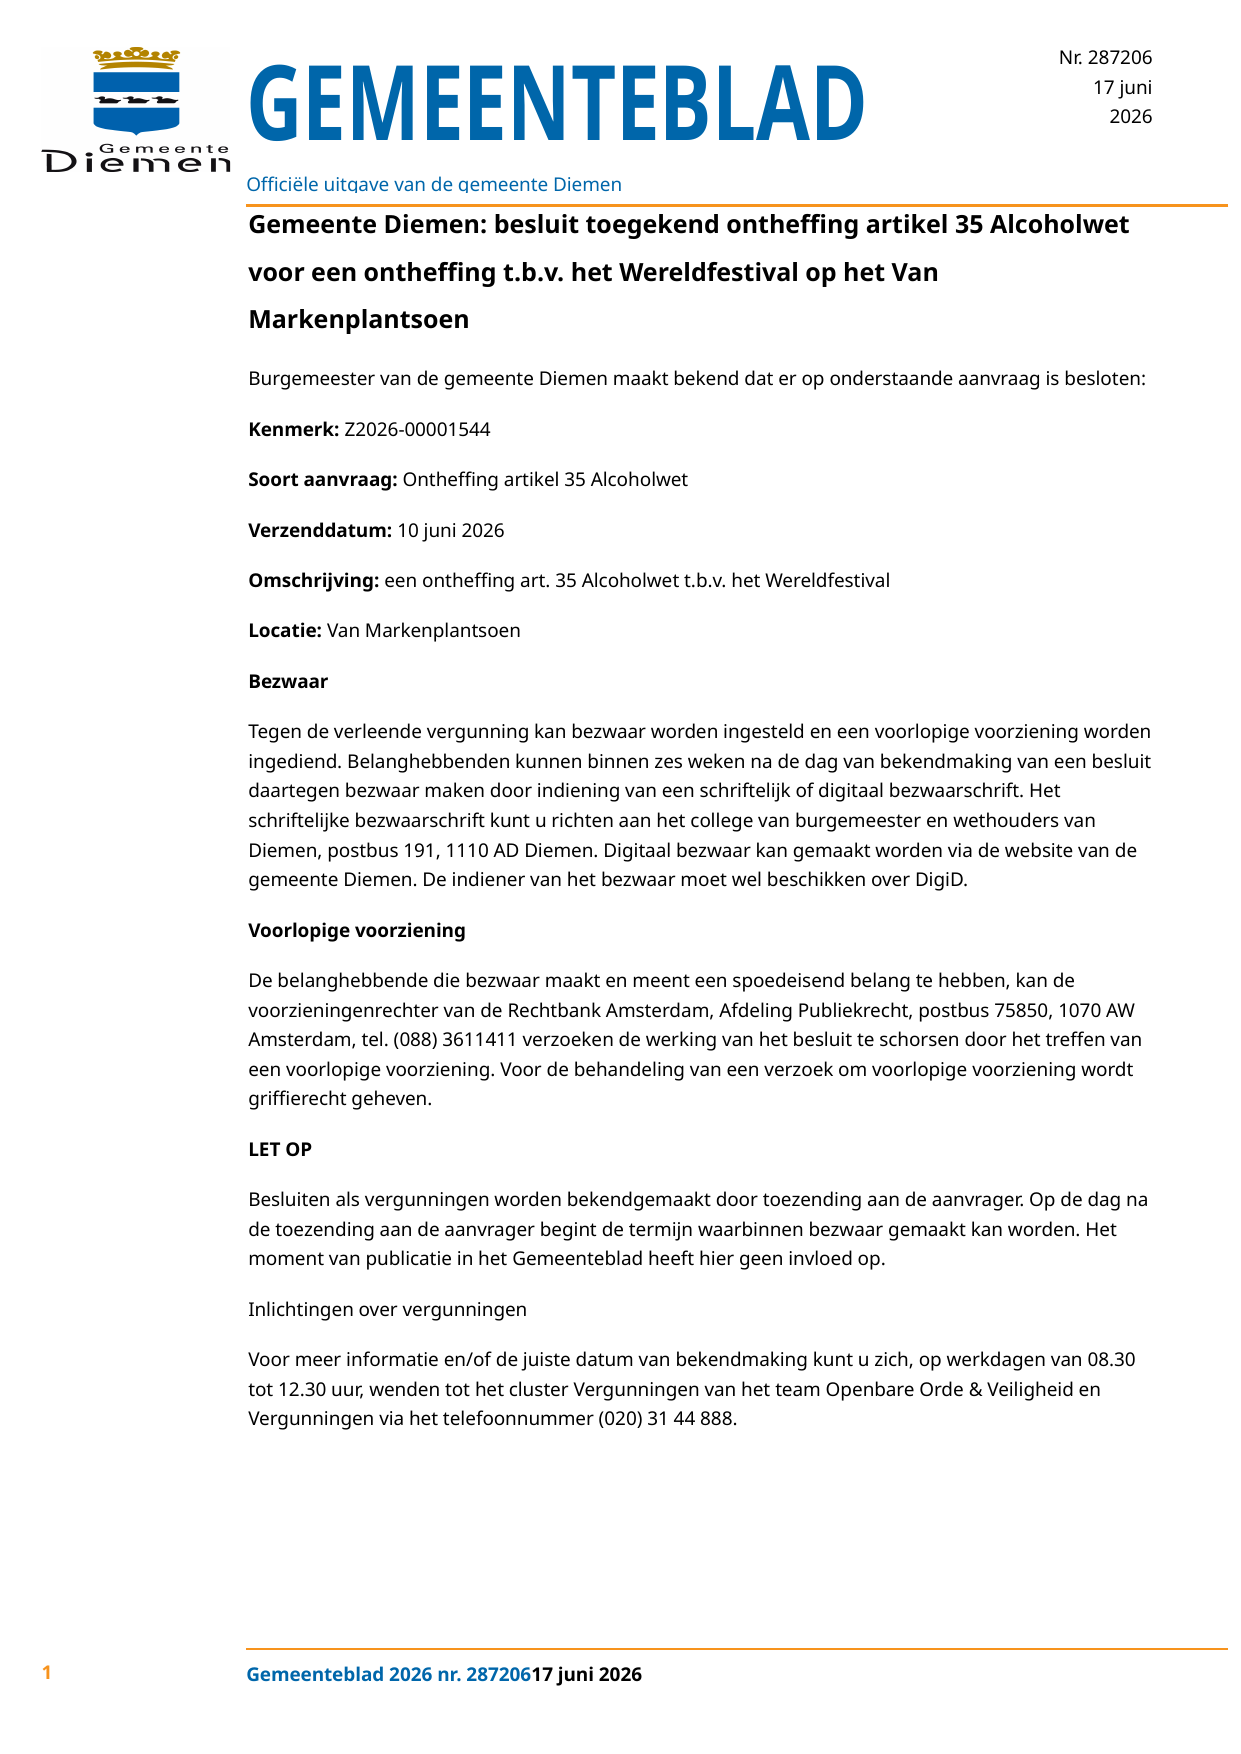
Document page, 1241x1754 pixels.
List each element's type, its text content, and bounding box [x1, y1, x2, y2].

text LET OP [248, 1136, 1152, 1162]
text Gemeente Diemen: besluit toegekend ontheffing artikel 35 Alcoholwet voor een ontheffing t.b.v. het Wereldfestival op het Van Markenplantsoen [248, 207, 1152, 336]
text Voorlopige voorziening [248, 917, 1152, 942]
text Bezwaar [248, 668, 1152, 694]
picture [41, 47, 231, 172]
text Omschrijving: een ontheffing art. 35 Alcoholwet t.b.v. het Wereldfestival [248, 567, 1152, 593]
text Locatie: Van Markenplantsoen [248, 618, 1152, 643]
text Soort aanvraag: Ontheffing artikel 35 Alcoholwet [248, 466, 1152, 492]
text Burgemeester van de gemeente Diemen maakt bekend dat er op onderstaande aanvraag is besloten: [248, 366, 1152, 391]
text Verzenddatum: 10 juni 2026 [248, 517, 1152, 542]
text Inlichtingen over vergunningen [248, 1296, 1152, 1322]
text De belanghebbende die bezwaar maakt en meent een spoedeisend belang te hebben, kan de voorzieningenrechter van de Rechtbank Amsterdam, Afdeling Publiekrecht, postbus 75850, 1070 AW Amsterdam, tel. (088) 3611411 verzoeken de werking van het besluit te schorsen door het treffen van een voorlopige voorziening. Voor de behandeling van een verzoek om voorlopige voorziening wordt griffierecht geheven. [248, 967, 1152, 1111]
text Tegen de verleende vergunning kan bezwaar worden ingesteld en een voorlopige voorziening worden ingediend. Belanghebbenden kunnen binnen zes weken na de dag van bekendmaking van een besluit daartegen bezwaar maken door indiening van een schriftelijk of digitaal bezwaarschrift. Het schriftelijke bezwaarschrift kunt u richten aan het college van burgemeester en wethouders van Diemen, postbus 191, 1110 AD Diemen. Digitaal bezwaar kan gemaakt worden via de website van de gemeente Diemen. De indiener van het bezwaar moet wel beschikken over DigiD. [248, 718, 1152, 892]
text Voor meer informatie en/of de juiste datum van bekendmaking kunt u zich, op werkdagen van 08.30 tot 12.30 uur, wenden tot het cluster Vergunningen van het team Openbare Orde & Veiligheid en Vergunningen via het telefoonnummer (020) 31 44 888. [248, 1346, 1152, 1431]
text Besluiten als vergunningen worden bekendgemaakt door toezending aan de aanvrager. Op de dag na de toezending aan de aanvrager begint de termijn waarbinnen bezwaar gemaakt kan worden. Het moment van publicatie in het Gemeenteblad heeft hier geen invloed op. [248, 1186, 1152, 1271]
text Kenmerk: Z2026-00001544 [248, 416, 1152, 442]
